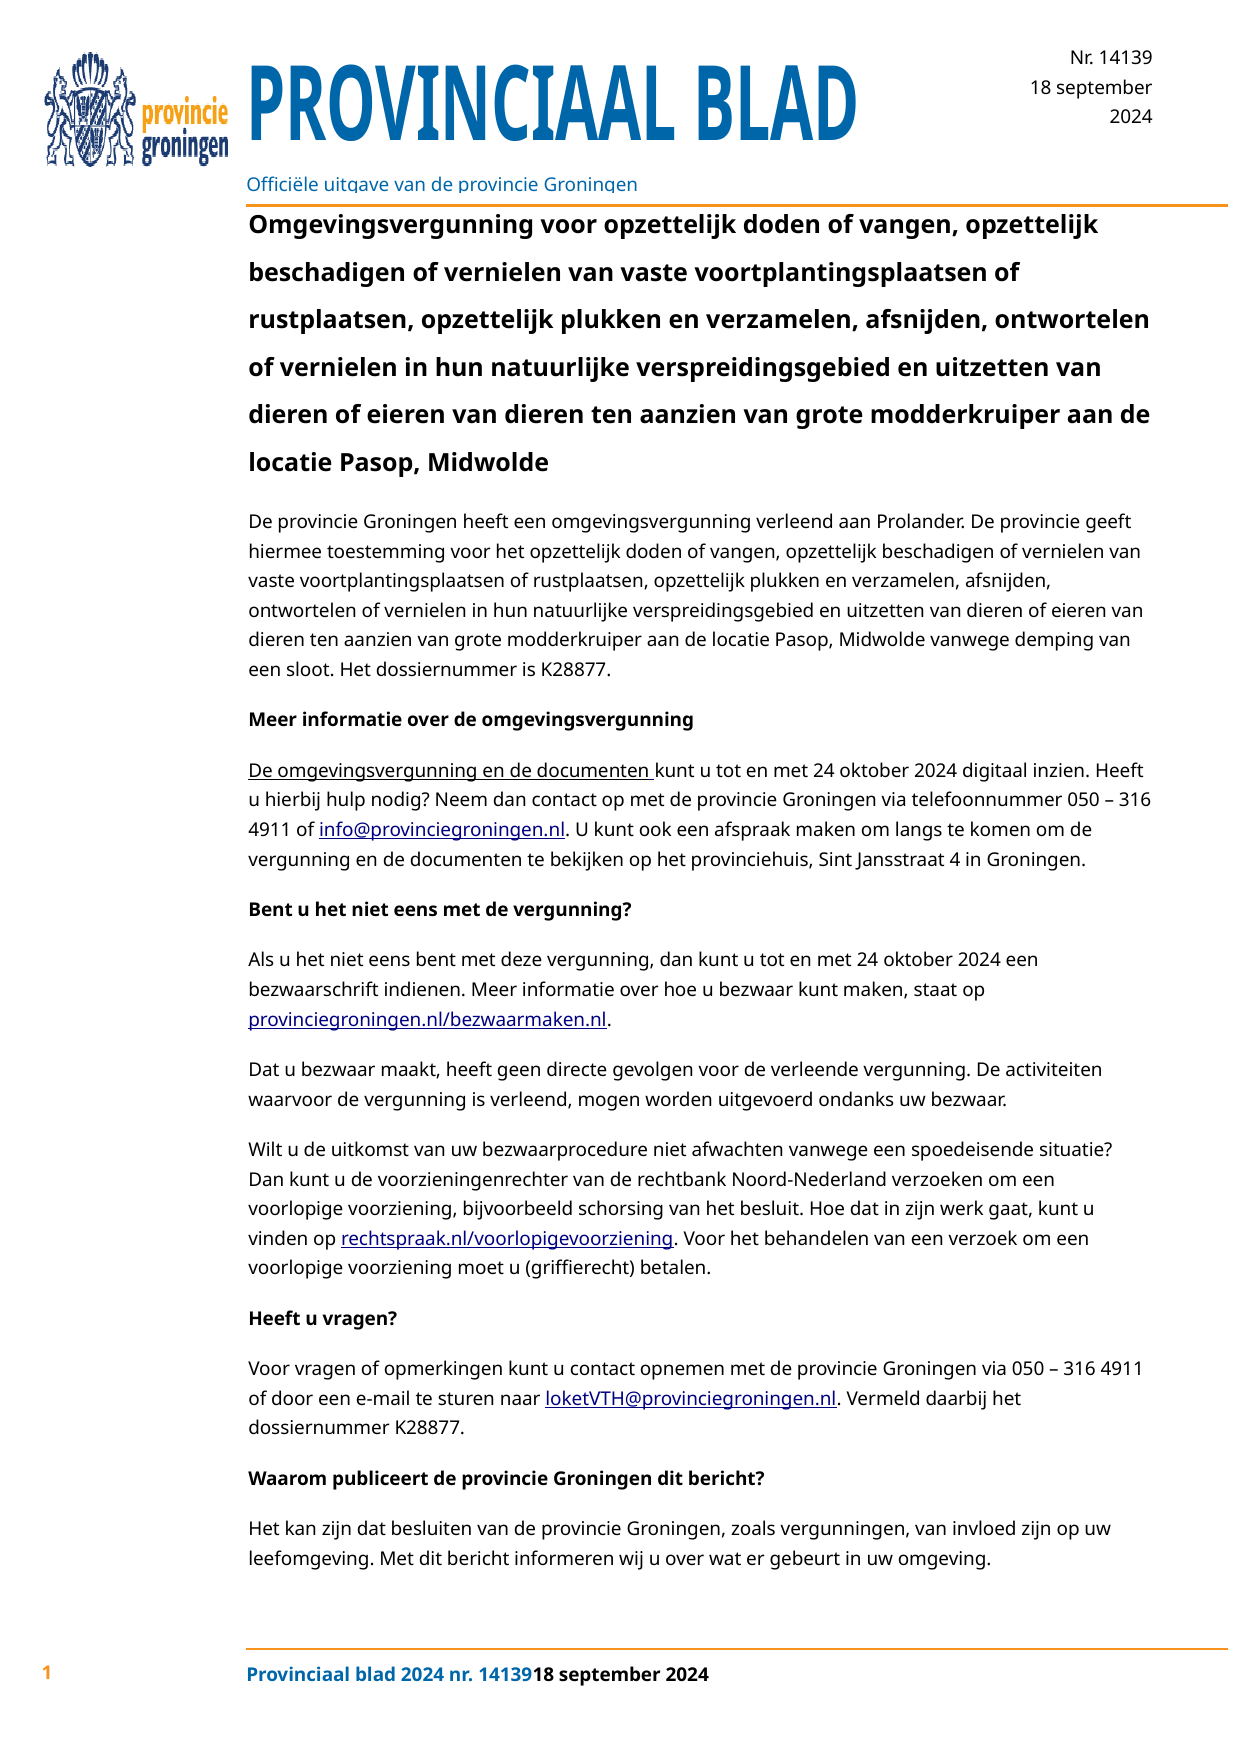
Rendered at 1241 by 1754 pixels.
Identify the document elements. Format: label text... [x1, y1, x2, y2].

text Waarom publiceert de provincie Groningen dit bericht? [248, 1465, 1152, 1491]
text Als u het niet eens bent met deze vergunning, dan kunt u tot en met 24 oktober 2024 een bezwaarschrift indienen. Meer informatie over hoe u bezwaar kunt maken, staat op provinciegroningen.nl/bezwaarmaken.nl. [248, 947, 1152, 1032]
picture [41, 47, 231, 172]
text Meer informatie over de omgevingsvergunning [248, 707, 1152, 732]
text Bent u het niet eens met de vergunning? [248, 896, 1152, 922]
text De provincie Groningen heeft een omgevingsvergunning verleend aan Prolander. De provincie geeft hiermee toestemming voor het opzettelijk doden of vangen, opzettelijk beschadigen of vernielen van vaste voortplantingsplaatsen of rustplaatsen, opzettelijk plukken en verzamelen, afsnijden, ontwortelen of vernielen in hun natuurlijke verspreidingsgebied en uitzetten van dieren of eieren van dieren ten aanzien van grote modderkruiper aan de locatie Pasop, Midwolde vanwege demping van een sloot. Het dossiernummer is K28877. [248, 508, 1152, 682]
text Voor vragen of opmerkingen kunt u contact opnemen met de provincie Groningen via 050 – 316 4911 of door een e-mail te sturen naar loketVTH@provinciegroningen.nl. Vermeld daarbij het dossiernummer K28877. [248, 1355, 1152, 1440]
text De omgevingsvergunning en de documenten kunt u tot en met 24 oktober 2024 digitaal inzien. Heeft u hierbij hulp nodig? Neem dan contact op met de provincie Groningen via telefoonnummer 050 – 316 4911 of info@provinciegroningen.nl. U kunt ook een afspraak maken om langs te komen om de vergunning en de documenten te bekijken op het provinciehuis, Sint Jansstraat 4 in Groningen. [248, 757, 1152, 872]
text Het kan zijn dat besluiten van de provincie Groningen, zoals vergunningen, van invloed zijn op uw leefomgeving. Met dit bericht informeren wij u over wat er gebeurt in uw omgeving. [248, 1515, 1152, 1571]
text Dat u bezwaar maakt, heeft geen directe gevolgen voor de verleende vergunning. De activiteiten waarvoor de vergunning is verleend, mogen worden uitgevoerd ondanks uw bezwaar. [248, 1056, 1152, 1112]
text Heeft u vragen? [248, 1305, 1152, 1331]
text Omgevingsvergunning voor opzettelijk doden of vangen, opzettelijk beschadigen of vernielen van vaste voortplantingsplaatsen of rustplaatsen, opzettelijk plukken en verzamelen, afsnijden, ontwortelen of vernielen in hun natuurlijke verspreidingsgebied en uitzetten van dieren of eieren van dieren ten aanzien van grote modderkruiper aan de locatie Pasop, Midwolde [248, 207, 1152, 479]
text Wilt u de uitkomst van uw bezwaarprocedure niet afwachten vanwege een spoedeisende situatie? Dan kunt u de voorzieningenrechter van de rechtbank Noord-Nederland verzoeken om een voorlopige voorziening, bijvoorbeeld schorsing van het besluit. Hoe dat in zijn werk gaat, kunt u vinden op rechtspraak.nl/voorlopigevoorziening. Voor het behandelen van een verzoek om een voorlopige voorziening moet u (griffierecht) betalen. [248, 1136, 1152, 1280]
